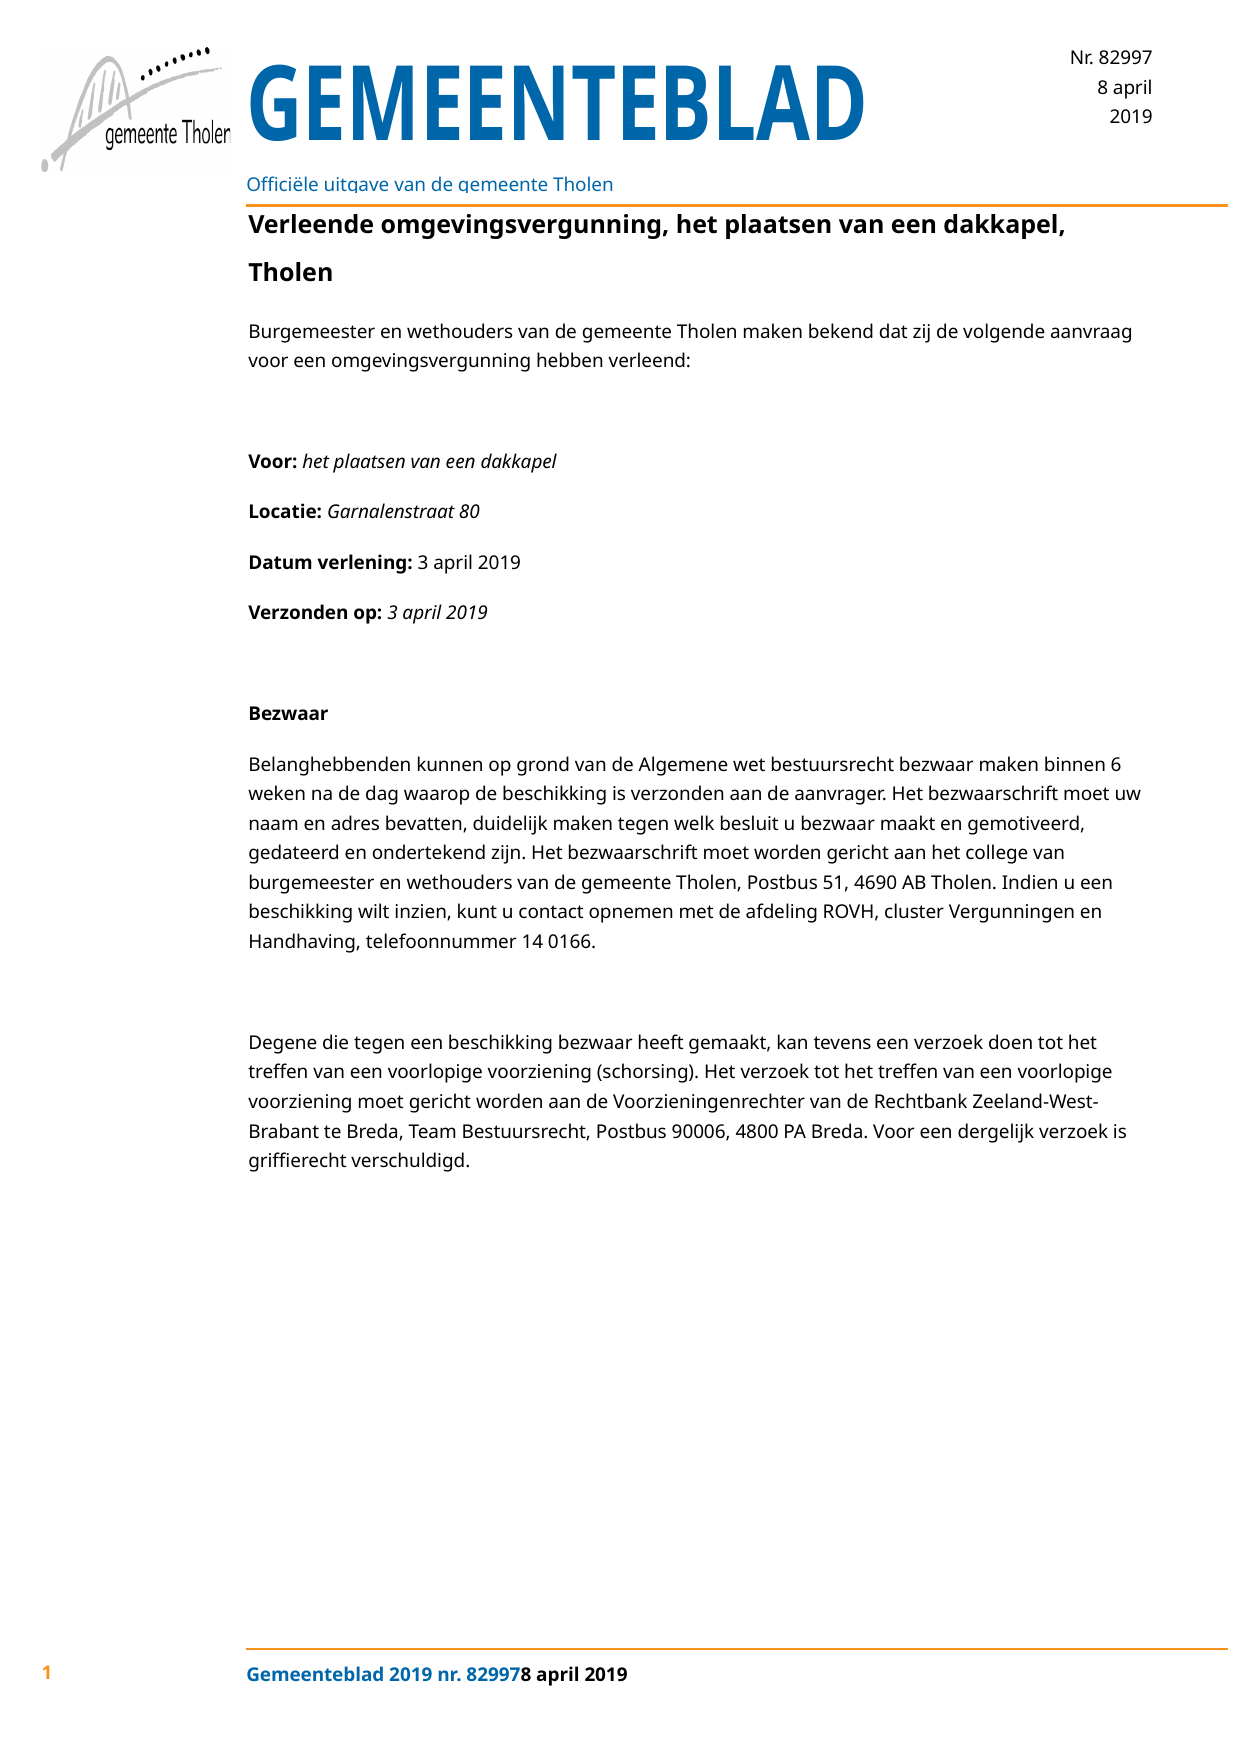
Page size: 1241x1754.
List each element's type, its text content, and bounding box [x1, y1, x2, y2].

text Degene die tegen een beschikking bezwaar heeft gemaakt, kan tevens een verzoek doen tot het treffen van een voorlopige voorziening (schorsing). Het verzoek tot het treffen van een voorlopige voorziening moet gericht worden aan de Voorzieningenrechter van de Rechtbank Zeeland-West-Brabant te Breda, Team Bestuursrecht, Postbus 90006, 4800 PA Breda. Voor een dergelijk verzoek is griffierecht verschuldigd. [248, 1029, 1152, 1173]
text Bezwaar [248, 700, 1152, 726]
text Locatie: Garnalenstraat 80 [248, 499, 1152, 524]
text Voor: het plaatsen van een dakkapel [248, 448, 1152, 474]
text Verleende omgevingsvergunning, het plaatsen van een dakkapel, Tholen [248, 207, 1152, 288]
picture [41, 47, 231, 172]
text Burgemeester en wethouders van de gemeente Tholen maken bekend dat zij de volgende aanvraag voor een omgevingsvergunning hebben verleend: [248, 318, 1152, 373]
text Verzonden op: 3 april 2019 [248, 599, 1152, 625]
text Datum verlening: 3 april 2019 [248, 549, 1152, 575]
text Belanghebbenden kunnen op grond van de Algemene wet bestuursrecht bezwaar maken binnen 6 weken na de dag waarop de beschikking is verzonden aan de aanvrager. Het bezwaarschrift moet uw naam en adres bevatten, duidelijk maken tegen welk besluit u bezwaar maakt en gemotiveerd, gedateerd en ondertekend zijn. Het bezwaarschrift moet worden gericht aan het college van burgemeester en wethouders van de gemeente Tholen, Postbus 51, 4690 AB Tholen. Indien u een beschikking wilt inzien, kunt u contact opnemen met de afdeling ROVH, cluster Vergunningen en Handhaving, telefoonnummer 14 0166. [248, 751, 1152, 954]
